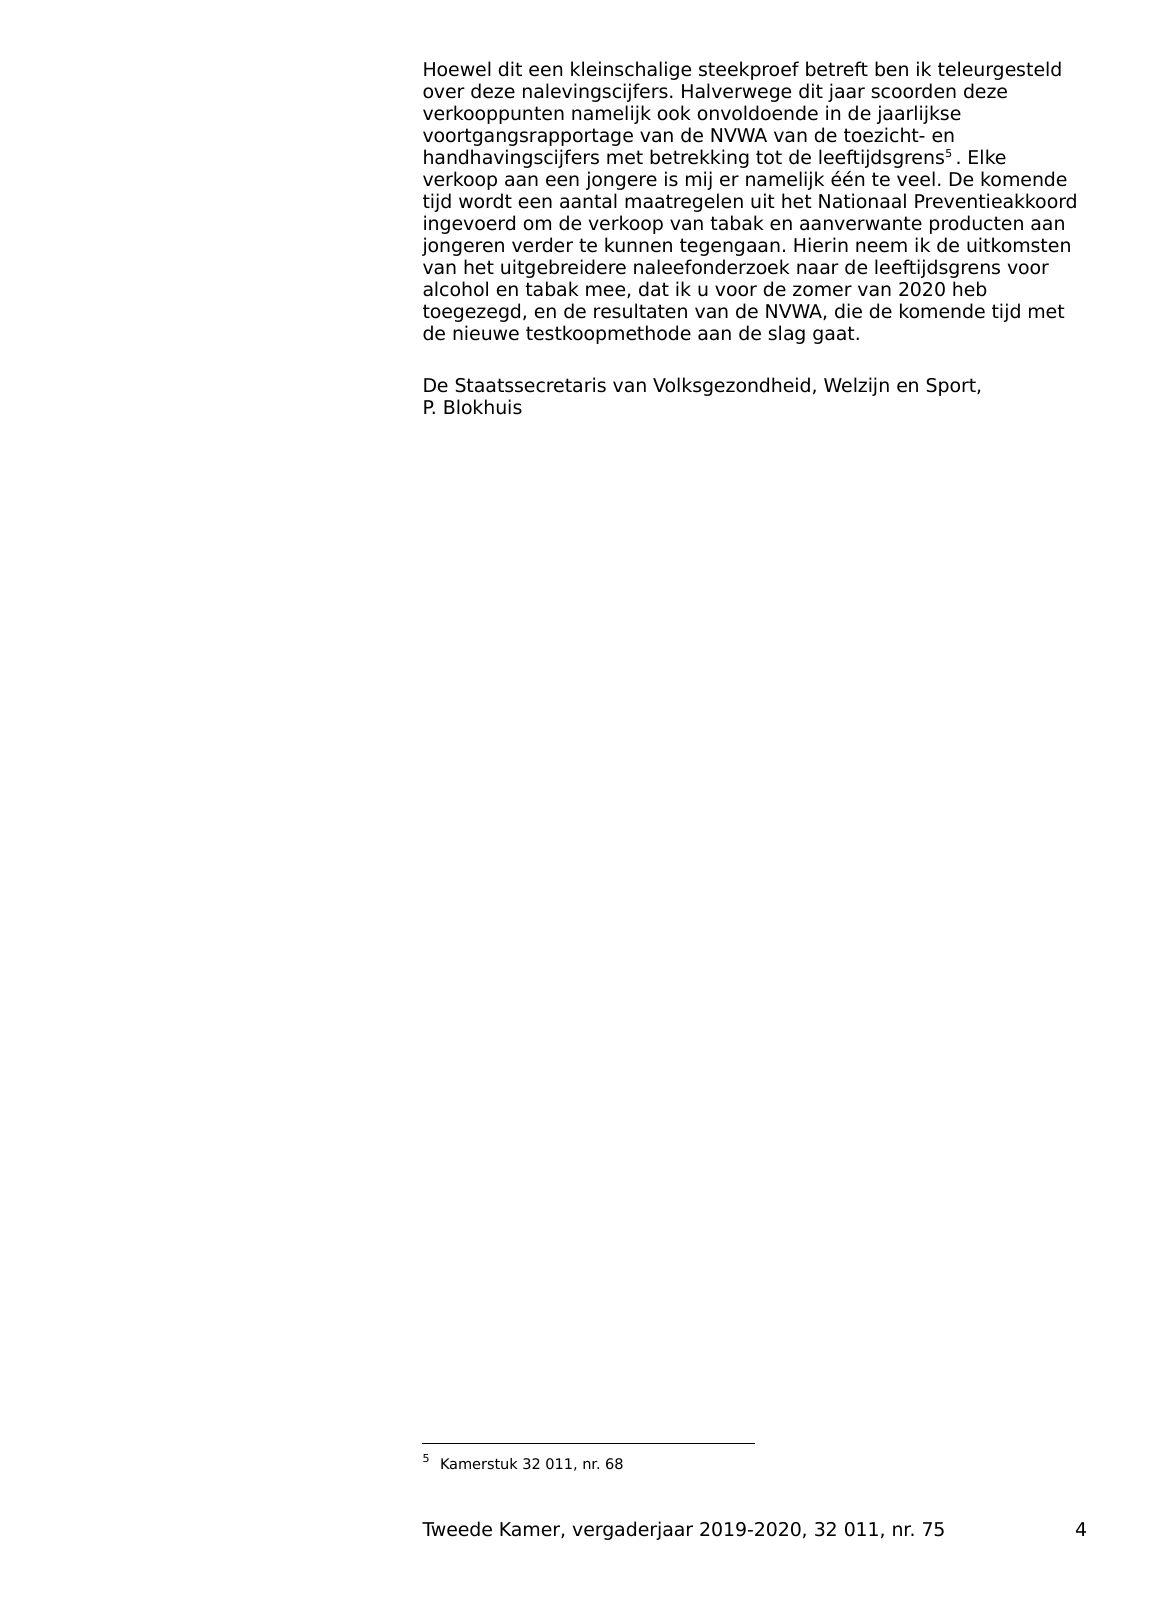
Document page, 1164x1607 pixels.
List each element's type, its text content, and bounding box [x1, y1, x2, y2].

text Kamerstuk 32 011, nr. 68 [422, 1452, 1087, 1474]
text De Staatssecretaris van Volksgezondheid, Welzijn en Sport, P. Blokhuis [422, 375, 1087, 419]
text Hoewel dit een kleinschalige steekproef betreft ben ik teleurgesteld over deze nalevingscijfers. Halverwege dit jaar scoorden deze verkooppunten namelijk ook onvoldoende in de jaarlijkse voortgangsrapportage van de NVWA van de toezicht- en handhavingscijfers met betrekking tot de leeftijdsgrens. Elke verkoop aan een jongere is mij er namelijk één te veel. De komende tijd wordt een aantal maatregelen uit het Nationaal Preventieakkoord ingevoerd om de verkoop van tabak en aanverwante producten aan jongeren verder te kunnen tegengaan. Hierin neem ik de uitkomsten van het uitgebreidere naleefonderzoek naar de leeftijdsgrens voor alcohol en tabak mee, dat ik u voor de zomer van 2020 heb toegezegd, en de resultaten van de NVWA, die de komende tijd met de nieuwe testkoopmethode aan de slag gaat. [422, 59, 1087, 345]
